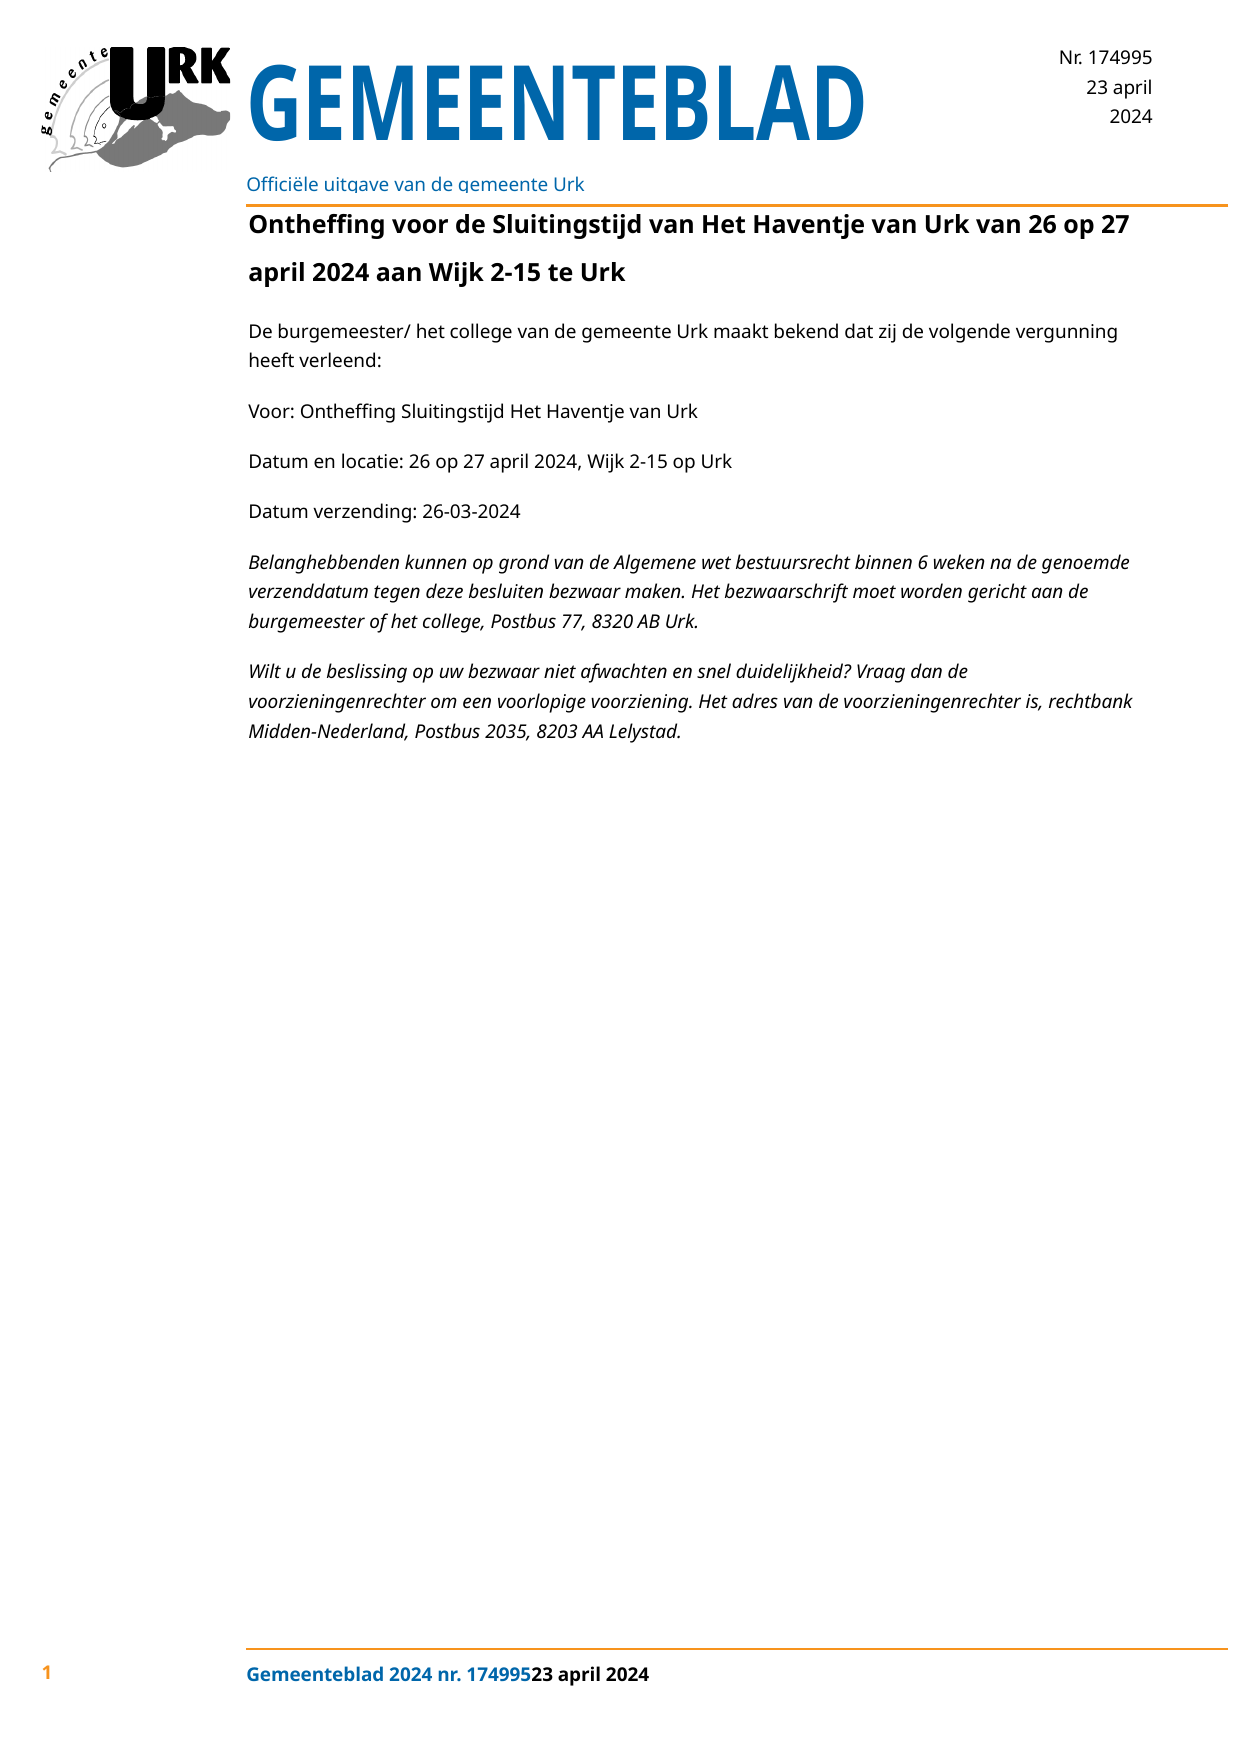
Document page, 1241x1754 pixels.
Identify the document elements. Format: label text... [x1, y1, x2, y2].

text Belanghebbenden kunnen op grond van de Algemene wet bestuursrecht binnen 6 weken na de genoemde verzenddatum tegen deze besluiten bezwaar maken. Het bezwaarschrift moet worden gericht aan de burgemeester of het college, Postbus 77, 8320 AB Urk. [248, 549, 1152, 634]
text Voor: Ontheffing Sluitingstijd Het Haventje van Urk [248, 398, 1152, 424]
text Ontheffing voor de Sluitingstijd van Het Haventje van Urk van 26 op 27 april 2024 aan Wijk 2-15 te Urk [248, 207, 1152, 288]
text Wilt u de beslissing op uw bezwaar niet afwachten en snel duidelijkheid? Vraag dan de voorzieningenrechter om een voorlopige voorziening. Het adres van de voorzieningenrechter is, rechtbank Midden-Nederland, Postbus 2035, 8203 AA Lelystad. [248, 659, 1152, 744]
text Datum verzending: 26-03-2024 [248, 499, 1152, 524]
picture [41, 47, 231, 172]
text Datum en locatie: 26 op 27 april 2024, Wijk 2-15 op Urk [248, 448, 1152, 474]
text De burgemeester/ het college van de gemeente Urk maakt bekend dat zij de volgende vergunning heeft verleend: [248, 318, 1152, 373]
